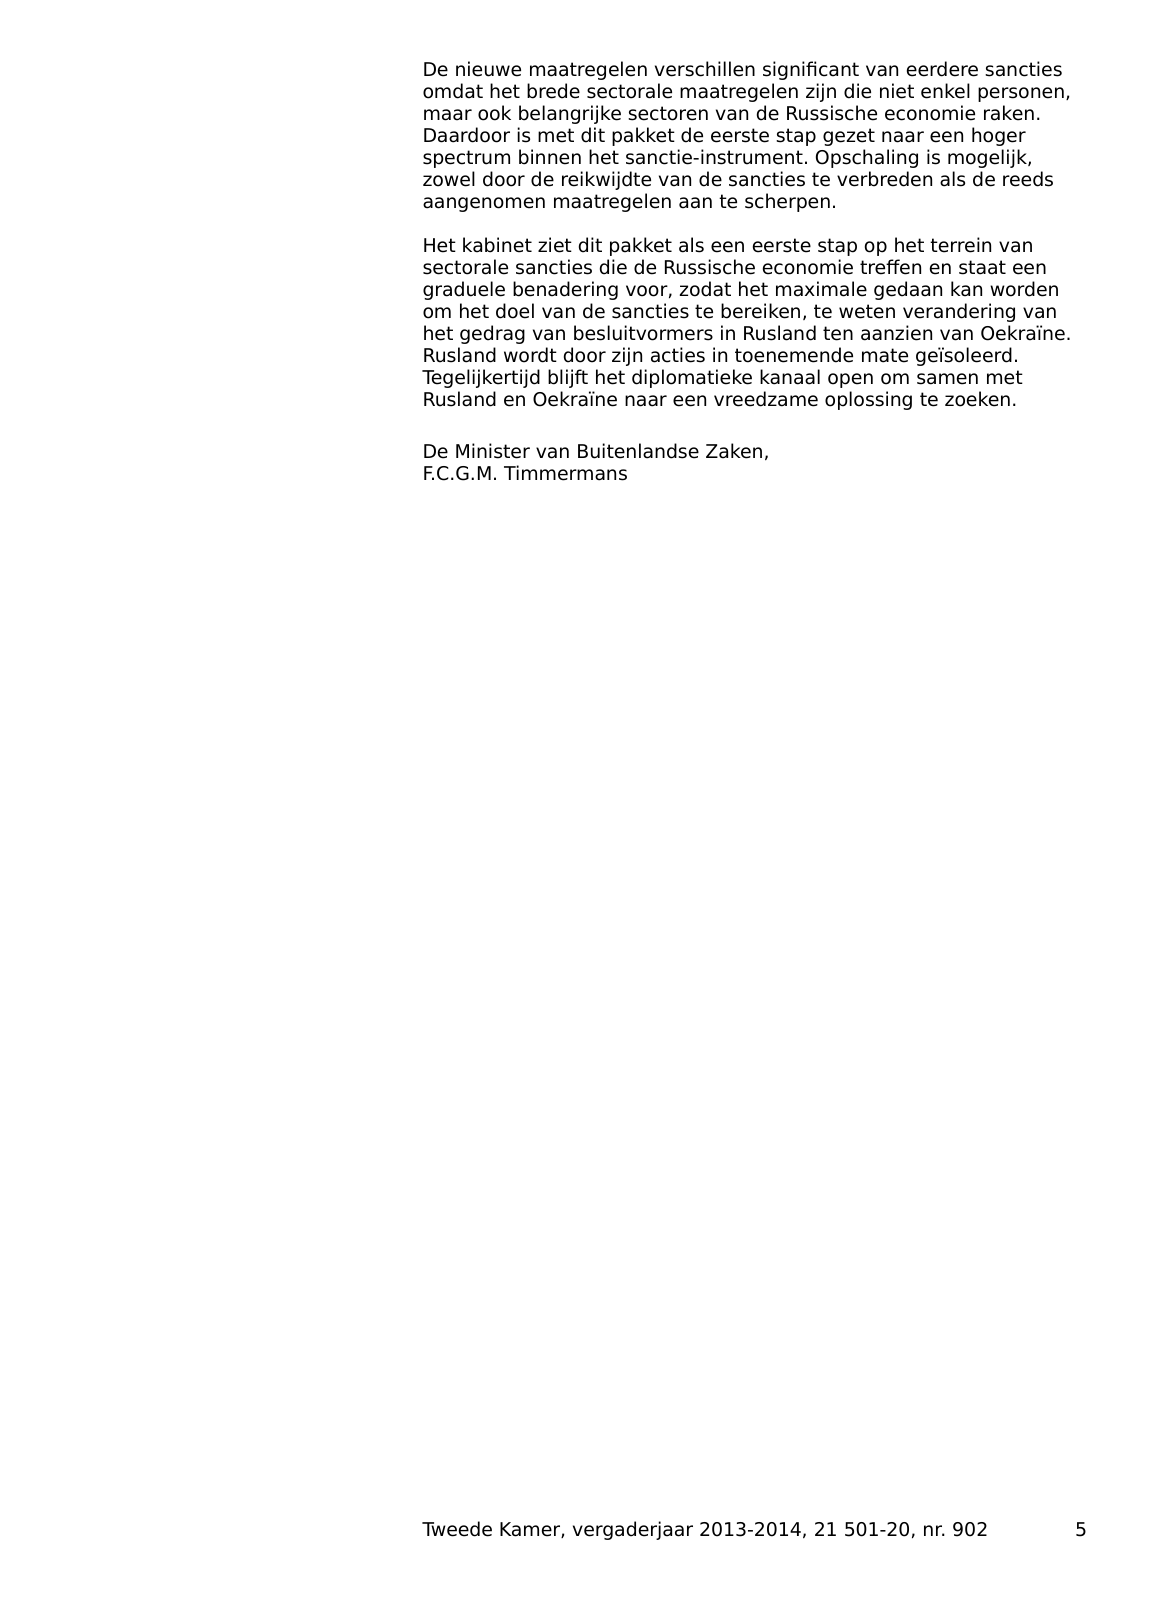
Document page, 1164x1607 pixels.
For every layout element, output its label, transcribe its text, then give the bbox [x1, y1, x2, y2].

text De Minister van Buitenlandse Zaken, F.C.G.M. Timmermans [422, 441, 1087, 485]
text De nieuwe maatregelen verschillen significant van eerdere sancties omdat het brede sectorale maatregelen zijn die niet enkel personen, maar ook belangrijke sectoren van de Russische economie raken. Daardoor is met dit pakket de eerste stap gezet naar een hoger spectrum binnen het sanctie-instrument. Opschaling is mogelijk, zowel door de reikwijdte van de sancties te verbreden als de reeds aangenomen maatregelen aan te scherpen. [422, 59, 1087, 213]
text Het kabinet ziet dit pakket als een eerste stap op het terrein van sectorale sancties die de Russische economie treffen en staat een graduele benadering voor, zodat het maximale gedaan kan worden om het doel van de sancties te bereiken, te weten verandering van het gedrag van besluitvormers in Rusland ten aanzien van Oekraïne. Rusland wordt door zijn acties in toenemende mate geïsoleerd. Tegelijkertijd blijft het diplomatieke kanaal open om samen met Rusland en Oekraïne naar een vreedzame oplossing te zoeken. [422, 235, 1087, 411]
